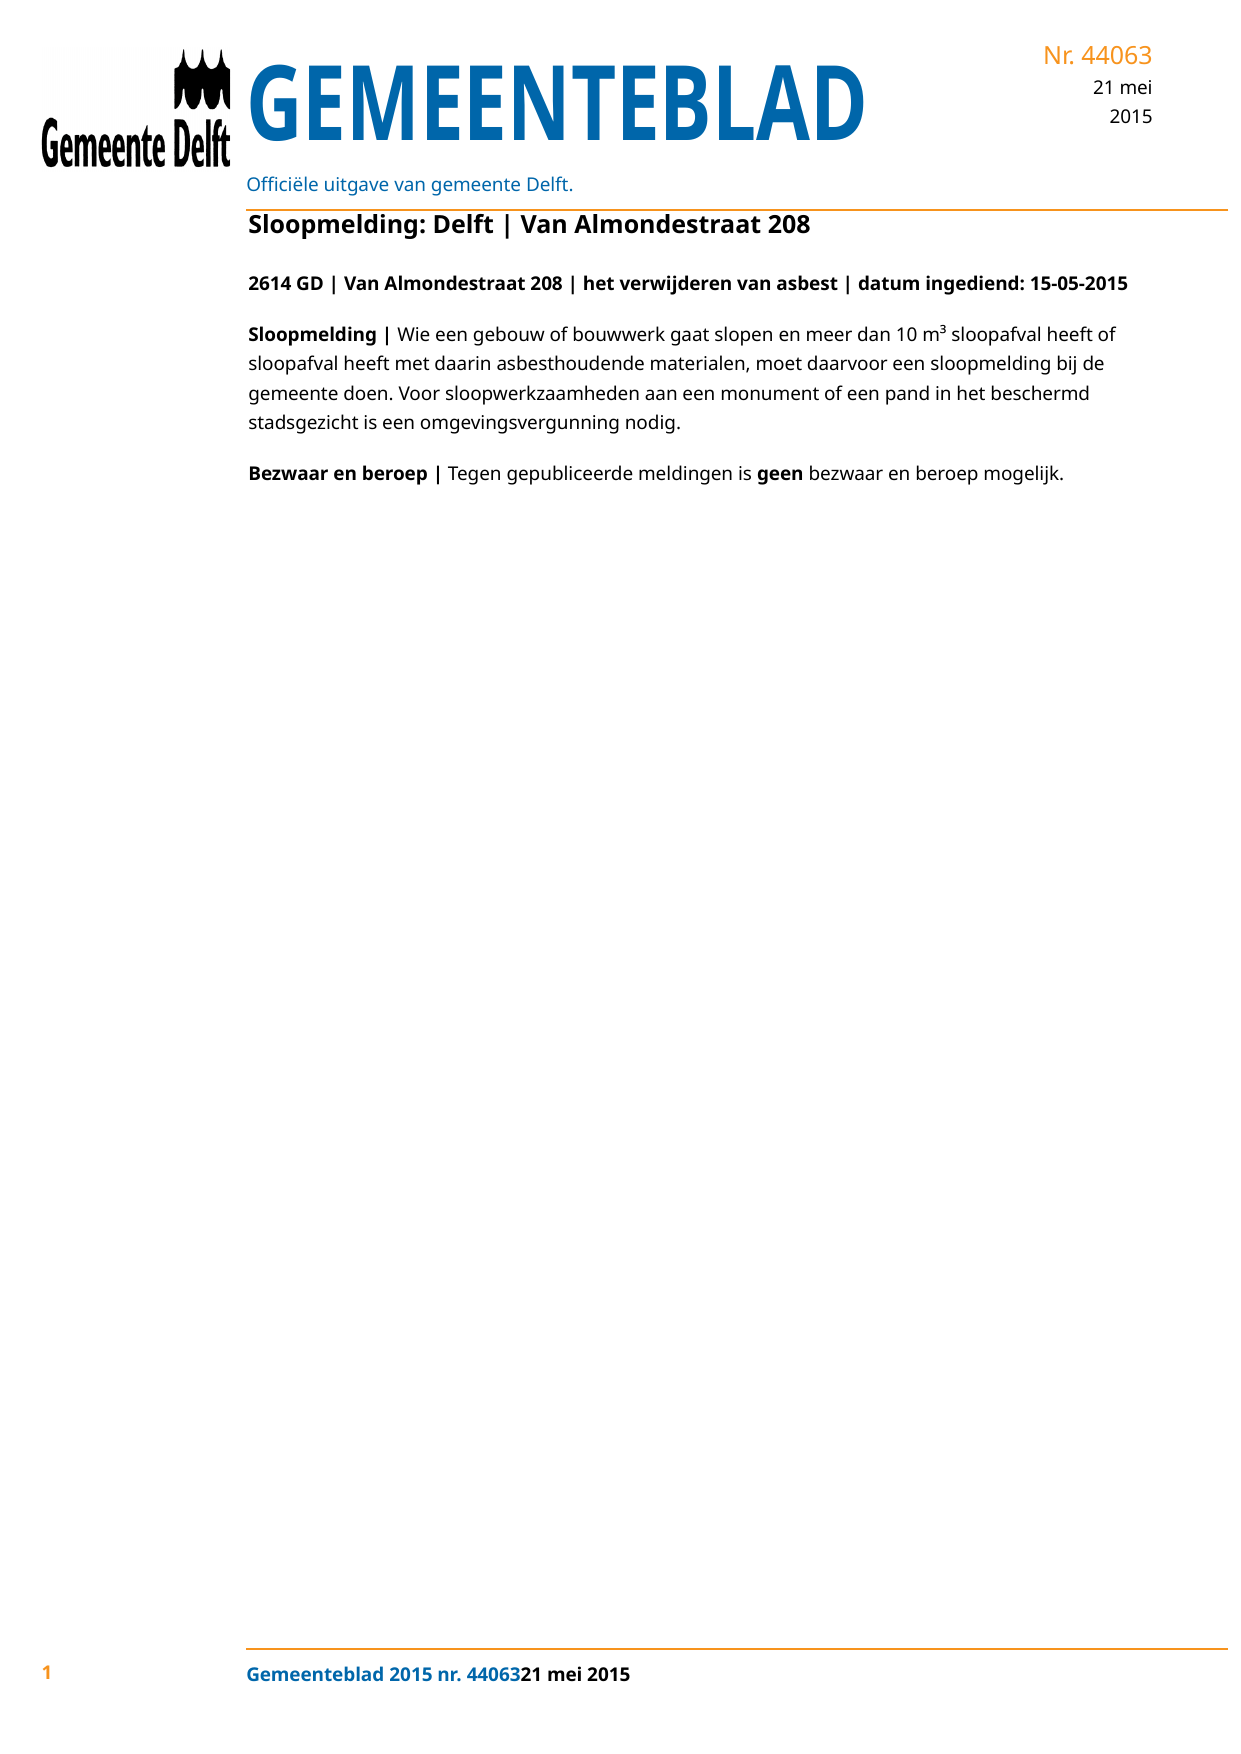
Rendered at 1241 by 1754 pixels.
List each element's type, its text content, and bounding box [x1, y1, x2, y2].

text Bezwaar en beroep | Tegen gepubliceerde meldingen is geen bezwaar en beroep mogelijk. [248, 460, 1152, 486]
text Sloopmelding: Delft | Van Almondestraat 208 [248, 211, 1152, 241]
text 2614 GD | Van Almondestraat 208 | het verwijderen van asbest | datum ingediend: 15-05-2015 [248, 270, 1152, 296]
picture [41, 47, 231, 172]
text Sloopmelding | Wie een gebouw of bouwwerk gaat slopen en meer dan 10 m³ sloopafval heeft of sloopafval heeft met daarin asbesthoudende materialen, moet daarvoor een sloopmelding bij de gemeente doen. Voor sloopwerkzaamheden aan een monument of een pand in het beschermd stadsgezicht is een omgevingsvergunning nodig. [248, 321, 1152, 435]
